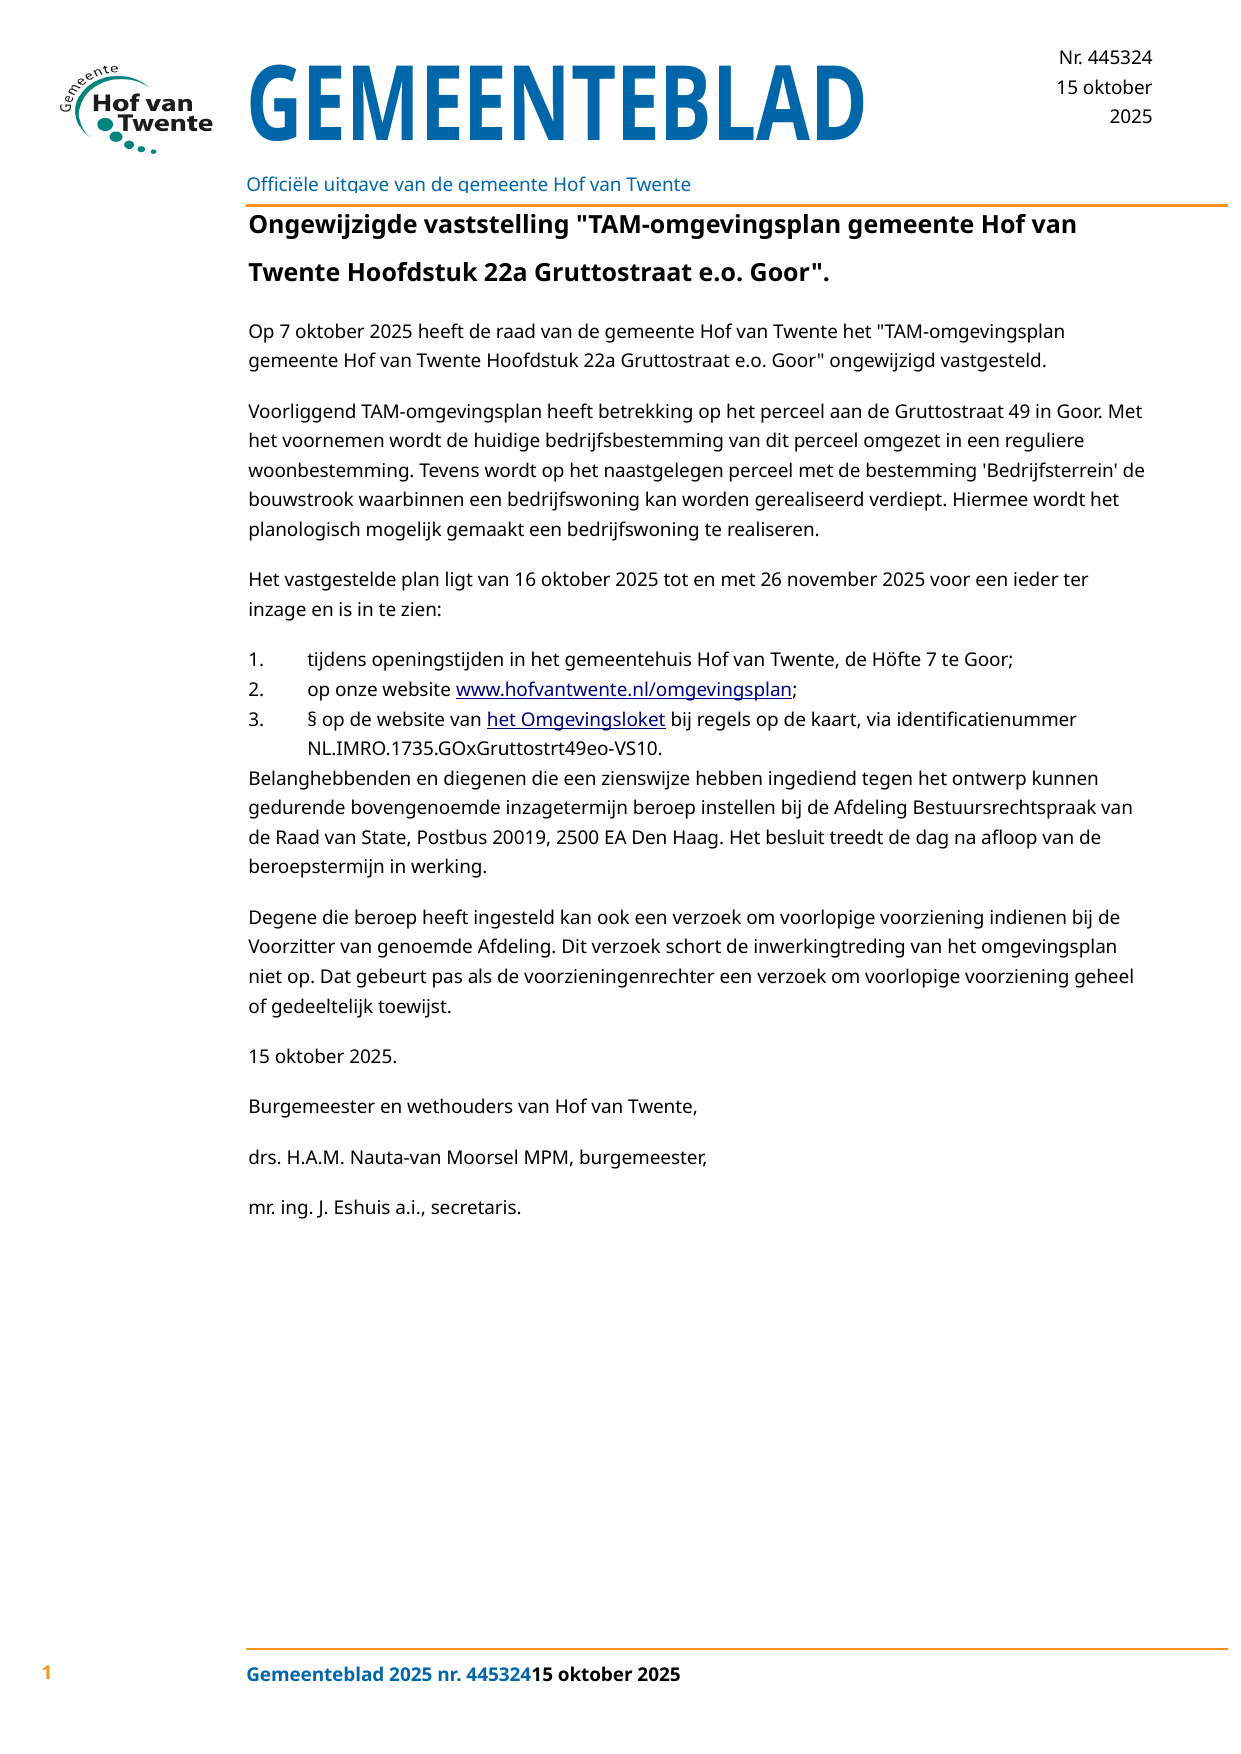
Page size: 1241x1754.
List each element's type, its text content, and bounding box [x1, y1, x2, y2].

list § op de website van het Omgevingsloket bij regels op de kaart, via identificatienummer NL.IMRO.1735.GOxGruttostrt49eo-VS10. [248, 706, 1152, 761]
text Belanghebbenden en diegenen die een zienswijze hebben ingediend tegen het ontwerp kunnen gedurende bovengenoemde inzagetermijn beroep instellen bij de Afdeling Bestuursrechtspraak van de Raad van State, Postbus 20019, 2500 EA Den Haag. Het besluit treedt de dag na afloop van de beroepstermijn in werking. [248, 765, 1152, 879]
list tijdens openingstijden in het gemeentehuis Hof van Twente, de Höfte 7 te Goor; [248, 647, 1152, 672]
picture [41, 47, 231, 172]
list op onze website www.hofvantwente.nl/omgevingsplan; [248, 676, 1152, 702]
text mr. ing. J. Eshuis a.i., secretaris. [248, 1194, 1152, 1220]
text Het vastgestelde plan ligt van 16 oktober 2025 tot en met 26 november 2025 voor een ieder ter inzage en is in te zien: [248, 567, 1152, 622]
text Ongewijzigde vaststelling "TAM-omgevingsplan gemeente Hof van Twente Hoofdstuk 22a Gruttostraat e.o. Goor". [248, 207, 1152, 288]
text 15 oktober 2025. [248, 1043, 1152, 1069]
text Burgemeester en wethouders van Hof van Twente, [248, 1094, 1152, 1119]
text drs. H.A.M. Nauta-van Moorsel MPM, burgemeester, [248, 1144, 1152, 1170]
text Degene die beroep heeft ingesteld kan ook een verzoek om voorlopige voorziening indienen bij de Voorzitter van genoemde Afdeling. Dit verzoek schort de inwerkingtreding van het omgevingsplan niet op. Dat gebeurt pas als de voorzieningenrechter een verzoek om voorlopige voorziening geheel of gedeeltelijk toewijst. [248, 904, 1152, 1019]
text Voorliggend TAM-omgevingsplan heeft betrekking op het perceel aan de Gruttostraat 49 in Goor. Met het voornemen wordt de huidige bedrijfsbestemming van dit perceel omgezet in een reguliere woonbestemming. Tevens wordt op het naastgelegen perceel met de bestemming 'Bedrijfsterrein' de bouwstrook waarbinnen een bedrijfswoning kan worden gerealiseerd verdiept. Hiermee wordt het planologisch mogelijk gemaakt een bedrijfswoning te realiseren. [248, 398, 1152, 542]
text Op 7 oktober 2025 heeft de raad van de gemeente Hof van Twente het "TAM-omgevingsplan gemeente Hof van Twente Hoofdstuk 22a Gruttostraat e.o. Goor" ongewijzigd vastgesteld. [248, 318, 1152, 373]
